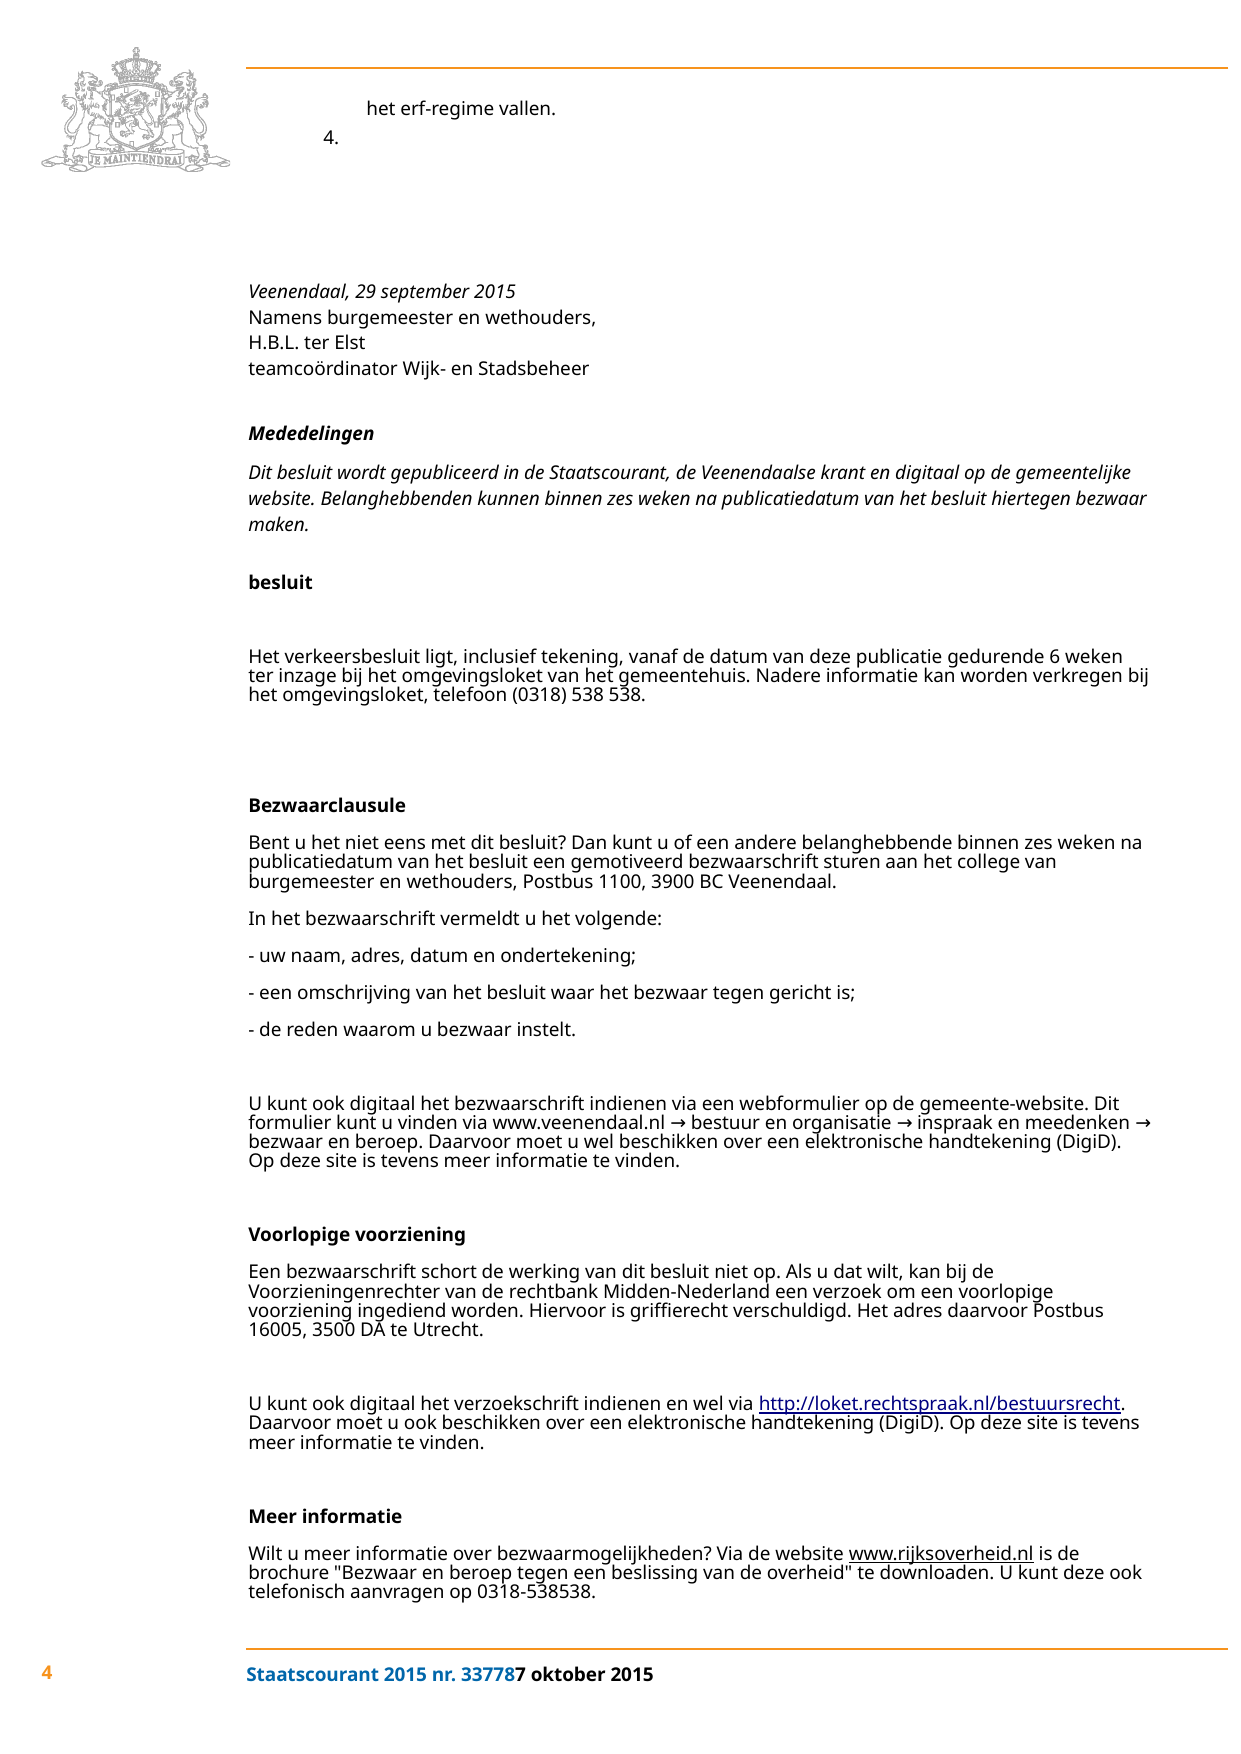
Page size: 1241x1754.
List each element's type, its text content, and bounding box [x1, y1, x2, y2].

text H.B.L. ter Elst [248, 329, 1152, 355]
text Een bezwaarschrift schort de werking van dit besluit niet op. Als u dat wilt, kan bij de Voorzieningenrechter van de rechtbank Midden-Nederland een verzoek om een voorlopige voorziening ingediend worden. Hiervoor is griffierecht verschuldigd. Het adres daarvoor Postbus 16005, 3500 DA te Utrecht. [248, 1263, 1152, 1340]
text Wilt u meer informatie over bezwaarmogelijkheden? Via de website www.rijksoverheid.nl is de brochure "Bezwaar en beroep tegen een beslissing van de overheid" te downloaden. U kunt deze ook telefonisch aanvragen op 0318-538538. [248, 1544, 1152, 1602]
text Bent u het niet eens met dit besluit? Dan kunt u of een andere belanghebbende binnen zes weken na publicatiedatum van het besluit een gemotiveerd bezwaarschrift sturen aan het college van burgemeester en wethouders, Postbus 1100, 3900 BC Veenendaal. [248, 834, 1152, 892]
text U kunt ook digitaal het bezwaarschrift indienen via een webformulier op de gemeente-website. Dit formulier kunt u vinden via www.veenendaal.nl → bestuur en organisatie → inspraak en meedenken → bezwaar en beroep. Daarvoor moet u wel beschikken over een elektronische handtekening (DigiD). Op deze site is tevens meer informatie te vinden. [248, 1094, 1152, 1172]
text Veenendaal, 29 september 2015 [248, 278, 1152, 304]
list het erf-regime vallen. [307, 95, 1152, 121]
text teamcoördinator Wijk- en Stadsbeheer [248, 355, 1152, 381]
text - uw naam, adres, datum en ondertekening; [248, 947, 1152, 966]
text - de reden waarom u bezwaar instelt. [248, 1021, 1152, 1040]
text Het verkeersbesluit ligt, inclusief tekening, vanaf de datum van deze publicatie gedurende 6 weken ter inzage bij het omgevingsloket van het gemeentehuis. Nadere informatie kan worden verkregen bij het omgevingsloket, telefoon (0318) 538 538. [248, 648, 1152, 706]
text In het bezwaarschrift vermeldt u het volgende: [248, 910, 1152, 929]
text besluit [248, 574, 1152, 593]
text - een omschrijving van het besluit waar het bezwaar tegen gericht is; [248, 984, 1152, 1003]
text Dit besluit wordt gepubliceerd in de Staatscourant, de Veenendaalse krant en digitaal op de gemeentelijke website. Belanghebbenden kunnen binnen zes weken na publicatiedatum van het besluit hiertegen bezwaar maken. [248, 459, 1152, 537]
text Mededelingen [248, 420, 1152, 446]
picture [41, 47, 231, 172]
text U kunt ook digitaal het verzoekschrift indienen en wel via http://loket.rechtspraak.nl/bestuursrecht. Daarvoor moet u ook beschikken over een elektronische handtekening (DigiD). Op deze site is tevens meer informatie te vinden. [248, 1395, 1152, 1453]
text Meer informatie [248, 1508, 1152, 1527]
text Namens burgemeester en wethouders, [248, 304, 1152, 329]
text Bezwaarclausule [248, 797, 1152, 816]
text Voorlopige voorziening [248, 1226, 1152, 1246]
